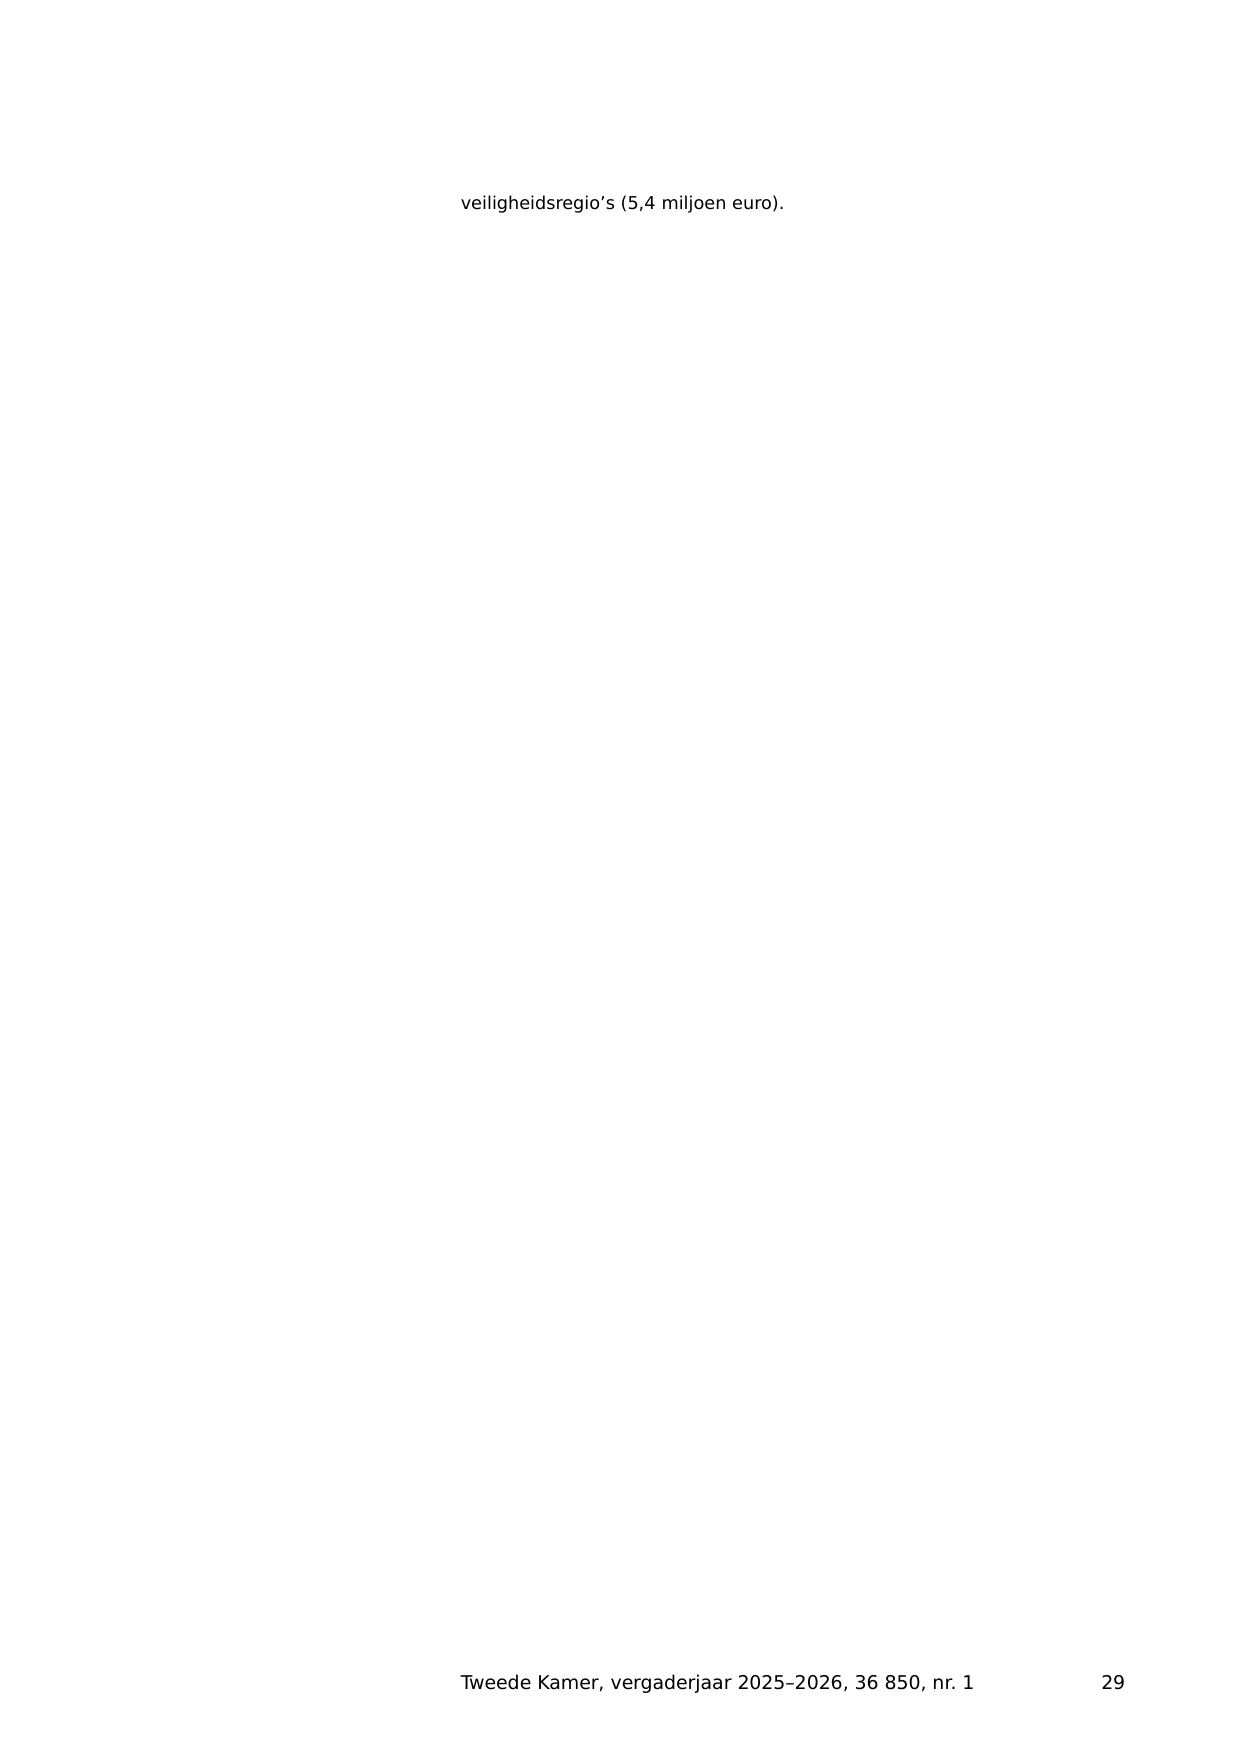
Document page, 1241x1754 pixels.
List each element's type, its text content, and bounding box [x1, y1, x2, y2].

text veiligheidsregio’s (5,4 miljoen euro). [461, 191, 1125, 214]
